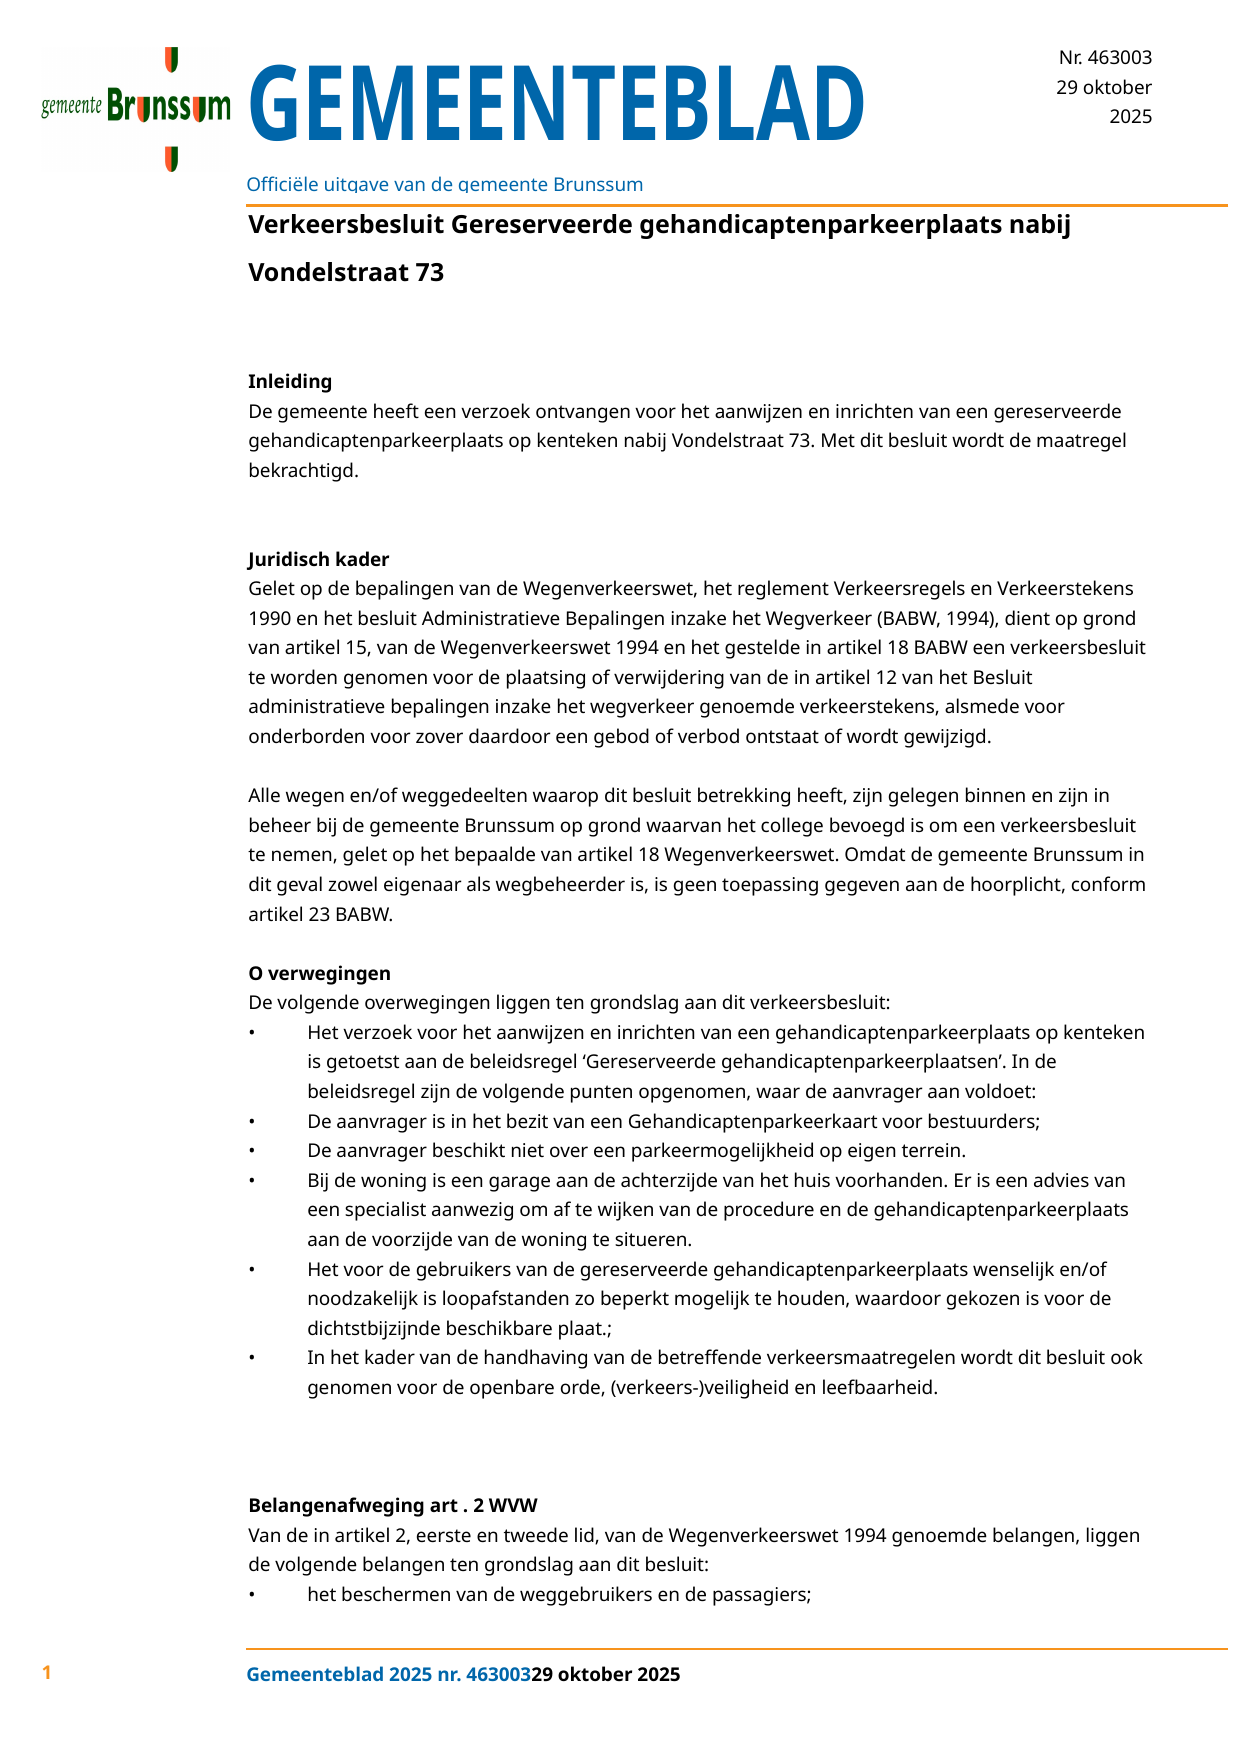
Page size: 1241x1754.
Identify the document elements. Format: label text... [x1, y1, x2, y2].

text Van de in artikel 2, eerste en tweede lid, van de Wegenverkeerswet 1994 genoemde belangen, liggen de volgende belangen ten grondslag aan dit besluit: [248, 1522, 1152, 1577]
list In het kader van de handhaving van de betreffende verkeersmaatregelen wordt dit besluit ook genomen voor de openbare orde, (verkeers-)veiligheid en leefbaarheid. [248, 1344, 1152, 1400]
list De aanvrager beschikt niet over een parkeermogelijkheid op eigen terrein. [248, 1137, 1152, 1163]
list Bij de woning is een garage aan de achterzijde van het huis voorhanden. Er is een advies van een specialist aanwezig om af te wijken van de procedure en de gehandicaptenparkeerplaats aan de voorzijde van de woning te situeren. [248, 1167, 1152, 1252]
text Alle wegen en/of weggedeelten waarop dit besluit betrekking heeft, zijn gelegen binnen en zijn in beheer bij de gemeente Brunssum op grond waarvan het college bevoegd is om een verkeersbesluit te nemen, gelet op het bepaalde van artikel 18 Wegenverkeerswet. Omdat de gemeente Brunssum in dit geval zowel eigenaar als wegbeheerder is, is geen toepassing gegeven aan de hoorplicht, conform artikel 23 BABW. [248, 782, 1152, 926]
list De aanvrager is in het bezit van een Gehandicaptenparkeerkaart voor bestuurders; [248, 1108, 1152, 1133]
text De gemeente heeft een verzoek ontvangen voor het aanwijzen en inrichten van een gereserveerde gehandicaptenparkeerplaats op kenteken nabij Vondelstraat 73. Met dit besluit wordt de maatregel bekrachtigd. [248, 398, 1152, 483]
text De volgende overwegingen liggen ten grondslag aan dit verkeersbesluit: [248, 989, 1152, 1015]
text Inleiding [248, 368, 1152, 394]
list het beschermen van de weggebruikers en de passagiers; [248, 1581, 1152, 1607]
list Het voor de gebruikers van de gereserveerde gehandicaptenparkeerplaats wenselijk en/of noodzakelijk is loopafstanden zo beperkt mogelijk te houden, waardoor gekozen is voor de dichtstbijzijnde beschikbare plaat.; [248, 1256, 1152, 1341]
list Het verzoek voor het aanwijzen en inrichten van een gehandicaptenparkeerplaats op kenteken is getoetst aan de beleidsregel ‘Gereserveerde gehandicaptenparkeerplaatsen’. In de beleidsregel zijn de volgende punten opgenomen, waar de aanvrager aan voldoet: [248, 1019, 1152, 1104]
picture [41, 47, 231, 172]
text O verwegingen [248, 960, 1152, 986]
text Juridisch kader [248, 546, 1152, 571]
text Verkeersbesluit Gereserveerde gehandicaptenparkeerplaats nabij Vondelstraat 73 [248, 207, 1152, 288]
text Belangenafweging art . 2 WVW [248, 1492, 1152, 1518]
text Gelet op de bepalingen van de Wegenverkeerswet, het reglement Verkeersregels en Verkeerstekens 1990 en het besluit Administratieve Bepalingen inzake het Wegverkeer (BABW, 1994), dient op grond van artikel 15, van de Wegenverkeerswet 1994 en het gestelde in artikel 18 BABW een verkeersbesluit te worden genomen voor de plaatsing of verwijdering van de in artikel 12 van het Besluit administratieve bepalingen inzake het wegverkeer genoemde verkeerstekens, alsmede voor onderborden voor zover daardoor een gebod of verbod ontstaat of wordt gewijzigd. [248, 575, 1152, 749]
